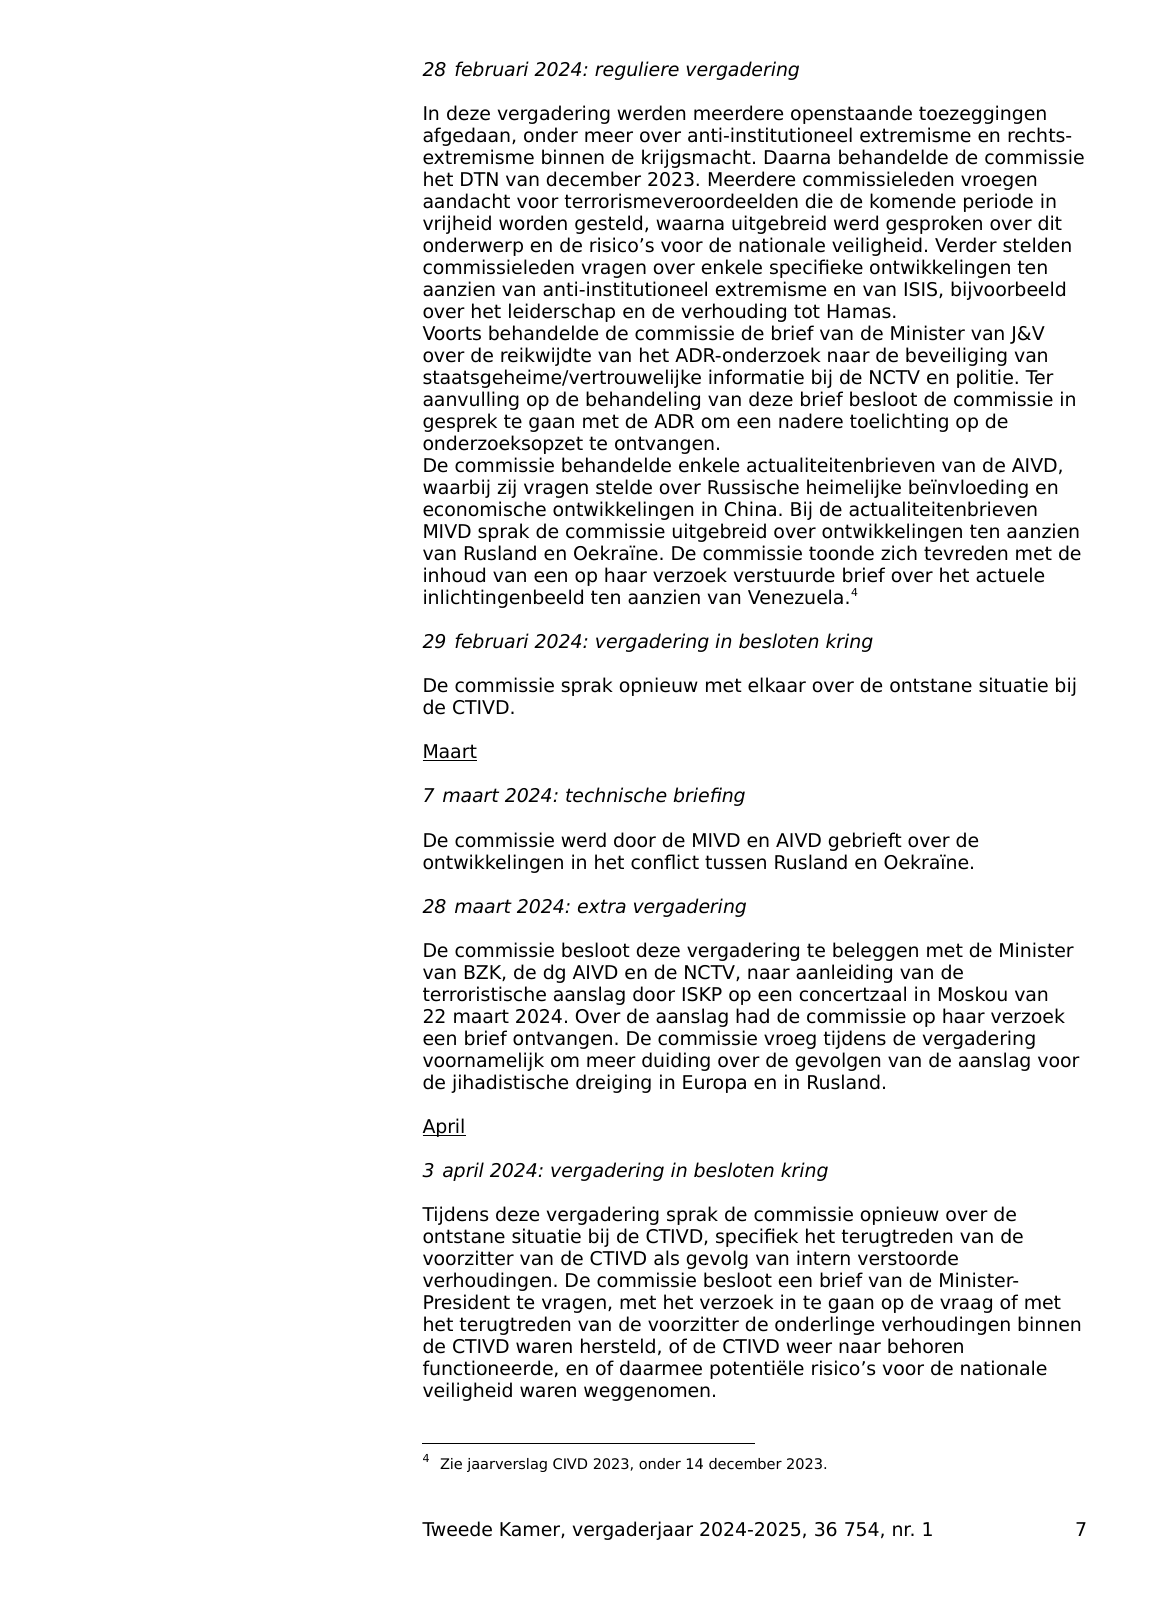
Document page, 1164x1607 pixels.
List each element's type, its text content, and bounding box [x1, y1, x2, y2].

text Voorts behandelde de commissie de brief van de Minister van J&V over de reikwijdte van het ADR-onderzoek naar de beveiliging van staatsgeheime/vertrouwelijke informatie bij de NCTV en politie. Ter aanvulling op de behandeling van deze brief besloot de commissie in gesprek te gaan met de ADR om een nadere toelichting op de onderzoeksopzet te ontvangen. [422, 323, 1087, 455]
text De commissie besloot deze vergadering te beleggen met de Minister van BZK, de dg AIVD en de NCTV, naar aanleiding van de terroristische aanslag door ISKP op een concertzaal in Moskou van 22 maart 2024. Over de aanslag had de commissie op haar verzoek een brief ontvangen. De commissie vroeg tijdens de vergadering voornamelijk om meer duiding over de gevolgen van de aanslag voor de jihadistische dreiging in Europa en in Rusland. [422, 940, 1087, 1094]
subtitle 28 maart 2024: extra vergadering [422, 896, 1087, 918]
subtitle Maart [422, 741, 1087, 763]
subtitle 28 februari 2024: reguliere vergadering [422, 59, 1087, 81]
text In deze vergadering werden meerdere openstaande toezeggingen afgedaan, onder meer over anti-institutioneel extremisme en rechts-extremisme binnen de krijgsmacht. Daarna behandelde de commissie het DTN van december 2023. Meerdere commissieleden vroegen aandacht voor terrorismeveroordeelden die de komende periode in vrijheid worden gesteld, waarna uitgebreid werd gesproken over dit onderwerp en de risico’s voor de nationale veiligheid. Verder stelden commissieleden vragen over enkele specifieke ontwikkelingen ten aanzien van anti-institutioneel extremisme en van ISIS, bijvoorbeeld over het leiderschap en de verhouding tot Hamas. [422, 103, 1087, 323]
text De commissie sprak opnieuw met elkaar over de ontstane situatie bij de CTIVD. [422, 675, 1087, 719]
subtitle 7 maart 2024: technische briefing [422, 785, 1087, 807]
text De commissie behandelde enkele actualiteitenbrieven van de AIVD, waarbij zij vragen stelde over Russische heimelijke beïnvloeding en economische ontwikkelingen in China. Bij de actualiteitenbrieven MIVD sprak de commissie uitgebreid over ontwikkelingen ten aanzien van Rusland en Oekraïne. De commissie toonde zich tevreden met de inhoud van een op haar verzoek verstuurde brief over het actuele inlichtingenbeeld ten aanzien van Venezuela. [422, 455, 1087, 609]
text Zie jaarverslag CIVD 2023, onder 14 december 2023. [422, 1452, 1087, 1474]
subtitle April [422, 1116, 1087, 1138]
subtitle 3 april 2024: vergadering in besloten kring [422, 1160, 1087, 1182]
text De commissie werd door de MIVD en AIVD gebrieft over de ontwikkelingen in het conflict tussen Rusland en Oekraïne. [422, 829, 1087, 873]
text Tijdens deze vergadering sprak de commissie opnieuw over de ontstane situatie bij de CTIVD, specifiek het terugtreden van de voorzitter van de CTIVD als gevolg van intern verstoorde verhoudingen. De commissie besloot een brief van de Minister-President te vragen, met het verzoek in te gaan op de vraag of met het terugtreden van de voorzitter de onderlinge verhoudingen binnen de CTIVD waren hersteld, of de CTIVD weer naar behoren functioneerde, en of daarmee potentiële risico’s voor de nationale veiligheid waren weggenomen. [422, 1204, 1087, 1402]
subtitle 29 februari 2024: vergadering in besloten kring [422, 631, 1087, 653]
